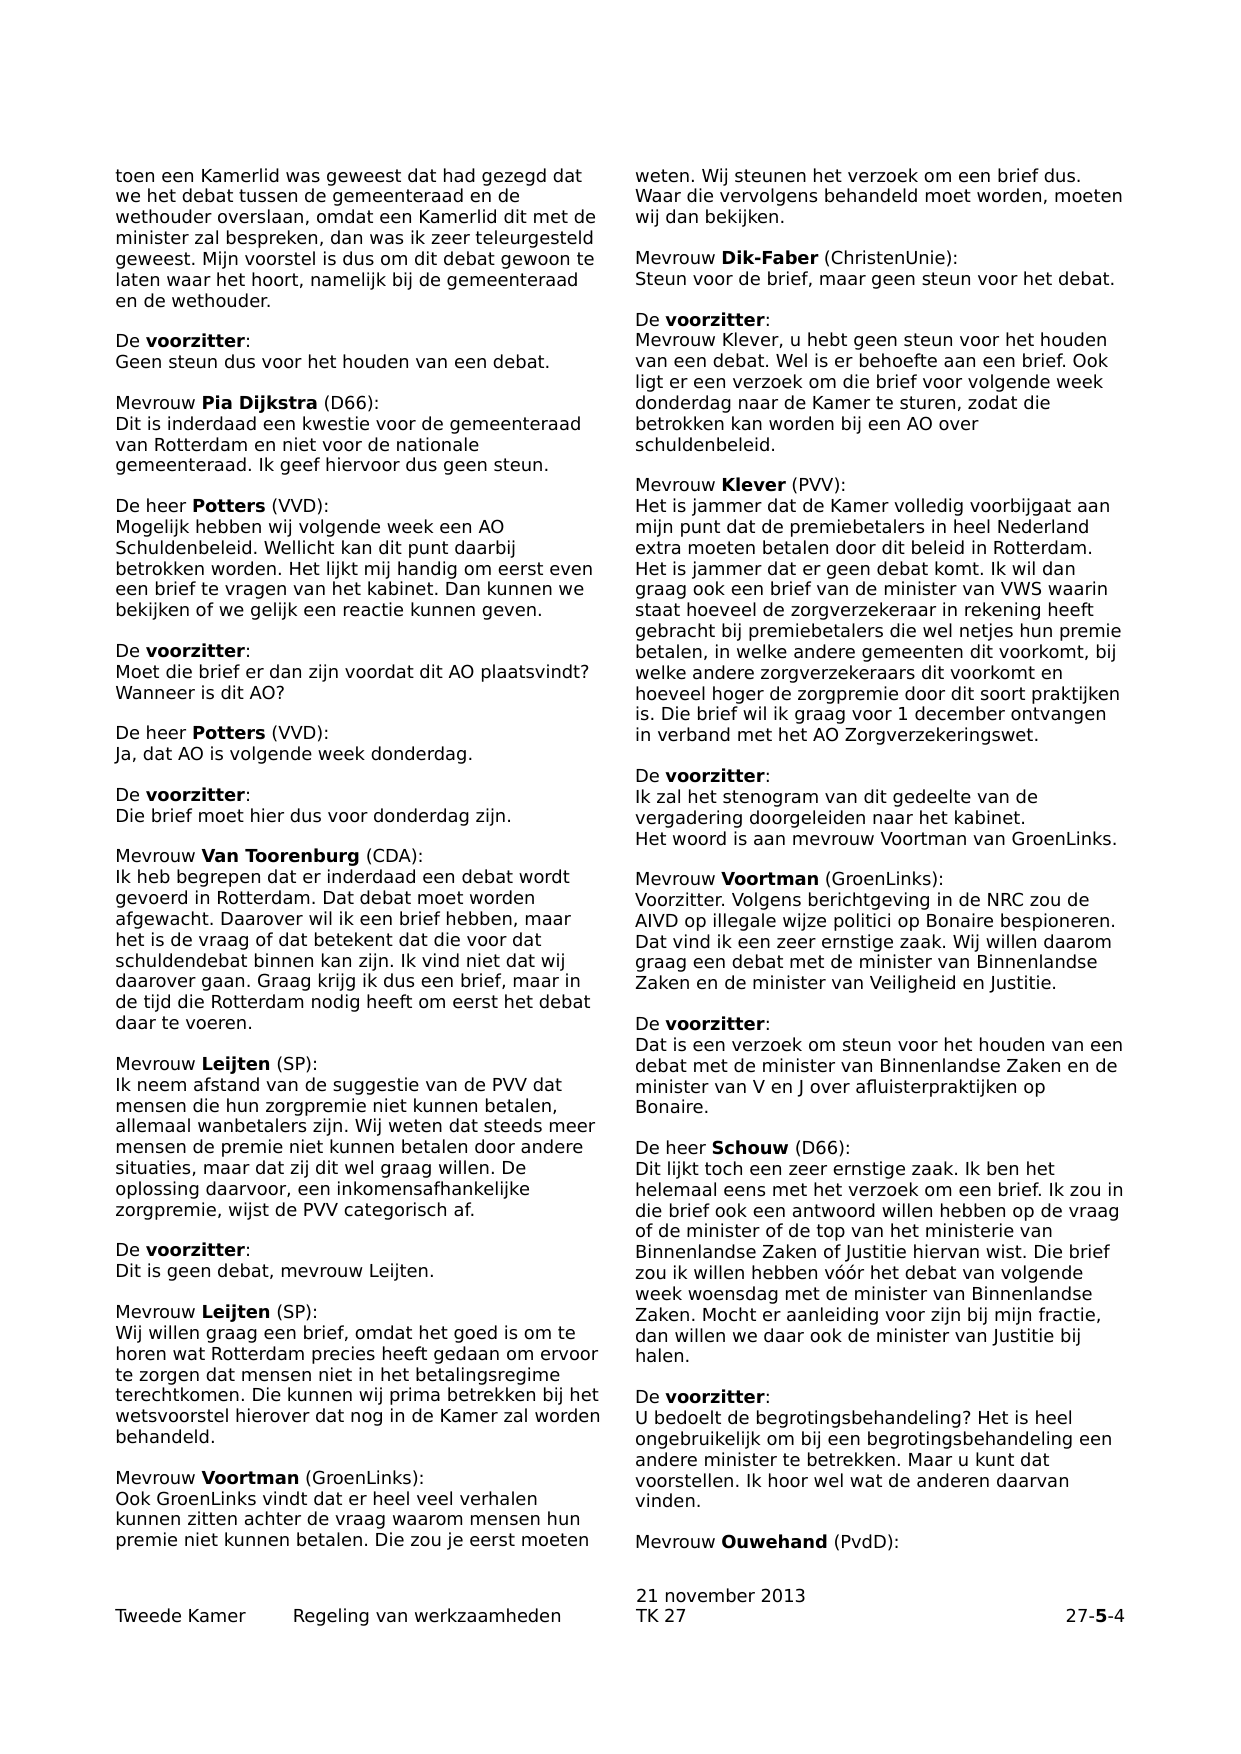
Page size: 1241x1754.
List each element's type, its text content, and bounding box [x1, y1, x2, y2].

text De voorzitter: [635, 766, 1125, 787]
text Mevrouw Van Toorenburg (CDA): [115, 846, 605, 867]
text Mogelijk hebben wij volgende week een AO Schuldenbeleid. Wellicht kan dit punt daarbij betrokken worden. Het lijkt mij handig om eerst even een brief te vragen van het kabinet. Dan kunnen we bekijken of we gelijk een reactie kunnen geven. [115, 517, 605, 621]
text Ja, dat AO is volgende week donderdag. [115, 744, 605, 765]
text Het woord is aan mevrouw Voortman van GroenLinks. [635, 828, 1125, 849]
text De voorzitter: [635, 1387, 1125, 1408]
text Steun voor de brief, maar geen steun voor het debat. [635, 268, 1125, 289]
text Mevrouw Ouwehand (PvdD): [635, 1532, 1125, 1553]
text De voorzitter: [635, 309, 1125, 330]
text Ik heb begrepen dat er inderdaad een debat wordt gevoerd in Rotterdam. Dat debat moet worden afgewacht. Daarover wil ik een brief hebben, maar het is de vraag of dat betekent dat die voor dat schuldendebat binnen kan zijn. Ik vind niet dat wij daarover gaan. Graag krijg ik dus een brief, maar in de tijd die Rotterdam nodig heeft om eerst het debat daar te voeren. [115, 867, 605, 1034]
text De voorzitter: [115, 1240, 605, 1261]
text Dit lijkt toch een zeer ernstige zaak. Ik ben het helemaal eens met het verzoek om een brief. Ik zou in die brief ook een antwoord willen hebben op de vraag of de minister of de top van het ministerie van Binnenlandse Zaken of Justitie hiervan wist. Die brief zou ik willen hebben vóór het debat van volgende week woensdag met de minister van Binnenlandse Zaken. Mocht er aanleiding voor zijn bij mijn fractie, dan willen we daar ook de minister van Justitie bij halen. [635, 1159, 1125, 1367]
text De voorzitter: [115, 785, 605, 806]
text U bedoelt de begrotingsbehandeling? Het is heel ongebruikelijk om bij een begrotingsbehandeling een andere minister te betrekken. Maar u kunt dat voorstellen. Ik hoor wel wat de anderen daarvan vinden. [635, 1408, 1125, 1512]
text Dat is een verzoek om steun voor het houden van een debat met de minister van Binnenlandse Zaken en de minister van V en J over afluisterpraktijken op Bonaire. [635, 1035, 1125, 1118]
text weten. Wij steunen het verzoek om een brief dus. Waar die vervolgens behandeld moet worden, moeten wij dan bekijken. [635, 165, 1125, 228]
text Geen steun dus voor het houden van een debat. [115, 352, 605, 373]
text De heer Potters (VVD): [115, 496, 605, 517]
text De heer Potters (VVD): [115, 723, 605, 744]
text Het is jammer dat de Kamer volledig voorbijgaat aan mijn punt dat de premiebetalers in heel Nederland extra moeten betalen door dit beleid in Rotterdam. Het is jammer dat er geen debat komt. Ik wil dan graag ook een brief van de minister van VWS waarin staat hoeveel de zorgverzekeraar in rekening heeft gebracht bij premiebetalers die wel netjes hun premie betalen, in welke andere gemeenten dit voorkomt, bij welke andere zorgverzekeraars dit voorkomt en hoeveel hoger de zorgpremie door dit soort praktijken is. Die brief wil ik graag voor 1 december ontvangen in verband met het AO Zorgverzekeringswet. [635, 496, 1125, 746]
text De voorzitter: [115, 331, 605, 352]
text Dit is geen debat, mevrouw Leijten. [115, 1261, 605, 1282]
text toen een Kamerlid was geweest dat had gezegd dat we het debat tussen de gemeenteraad en de wethouder overslaan, omdat een Kamerlid dit met de minister zal bespreken, dan was ik zeer teleurgesteld geweest. Mijn voorstel is dus om dit debat gewoon te laten waar het hoort, namelijk bij de gemeenteraad en de wethouder. [115, 165, 605, 311]
text Die brief moet hier dus voor donderdag zijn. [115, 806, 605, 826]
text Mevrouw Voortman (GroenLinks): [635, 869, 1125, 890]
text Wij willen graag een brief, omdat het goed is om te horen wat Rotterdam precies heeft gedaan om ervoor te zorgen dat mensen niet in het betalingsregime terechtkomen. Die kunnen wij prima betrekken bij het wetsvoorstel hierover dat nog in de Kamer zal worden behandeld. [115, 1323, 605, 1448]
text Mevrouw Klever (PVV): [635, 475, 1125, 496]
text Ik neem afstand van de suggestie van de PVV dat mensen die hun zorgpremie niet kunnen betalen, allemaal wanbetalers zijn. Wij weten dat steeds meer mensen de premie niet kunnen betalen door andere situaties, maar dat zij dit wel graag willen. De oplossing daarvoor, een inkomensafhankelijke zorgpremie, wijst de PVV categorisch af. [115, 1074, 605, 1220]
text Mevrouw Leijten (SP): [115, 1302, 605, 1323]
text De voorzitter: [115, 641, 605, 662]
text Mevrouw Leijten (SP): [115, 1054, 605, 1074]
text Voorzitter. Volgens berichtgeving in de NRC zou de AIVD op illegale wijze politici op Bonaire bespioneren. Dat vind ik een zeer ernstige zaak. Wij willen daarom graag een debat met de minister van Binnenlandse Zaken en de minister van Veiligheid en Justitie. [635, 890, 1125, 994]
text Dit is inderdaad een kwestie voor de gemeenteraad van Rotterdam en niet voor de nationale gemeenteraad. Ik geef hiervoor dus geen steun. [115, 413, 605, 476]
text De heer Schouw (D66): [635, 1138, 1125, 1159]
text Ook GroenLinks vindt dat er heel veel verhalen kunnen zitten achter de vraag waarom mensen hun premie niet kunnen betalen. Die zou je eerst moeten [115, 1488, 605, 1551]
text Moet die brief er dan zijn voordat dit AO plaatsvindt? Wanneer is dit AO? [115, 662, 605, 703]
text Mevrouw Pia Dijkstra (D66): [115, 393, 605, 413]
text Mevrouw Klever, u hebt geen steun voor het houden van een debat. Wel is er behoefte aan een brief. Ook ligt er een verzoek om die brief voor volgende week donderdag naar de Kamer te sturen, zodat die betrokken kan worden bij een AO over schuldenbeleid. [635, 330, 1125, 455]
text De voorzitter: [635, 1014, 1125, 1035]
text Mevrouw Dik-Faber (ChristenUnie): [635, 248, 1125, 268]
text Mevrouw Voortman (GroenLinks): [115, 1468, 605, 1488]
text Ik zal het stenogram van dit gedeelte van de vergadering doorgeleiden naar het kabinet. [635, 787, 1125, 828]
